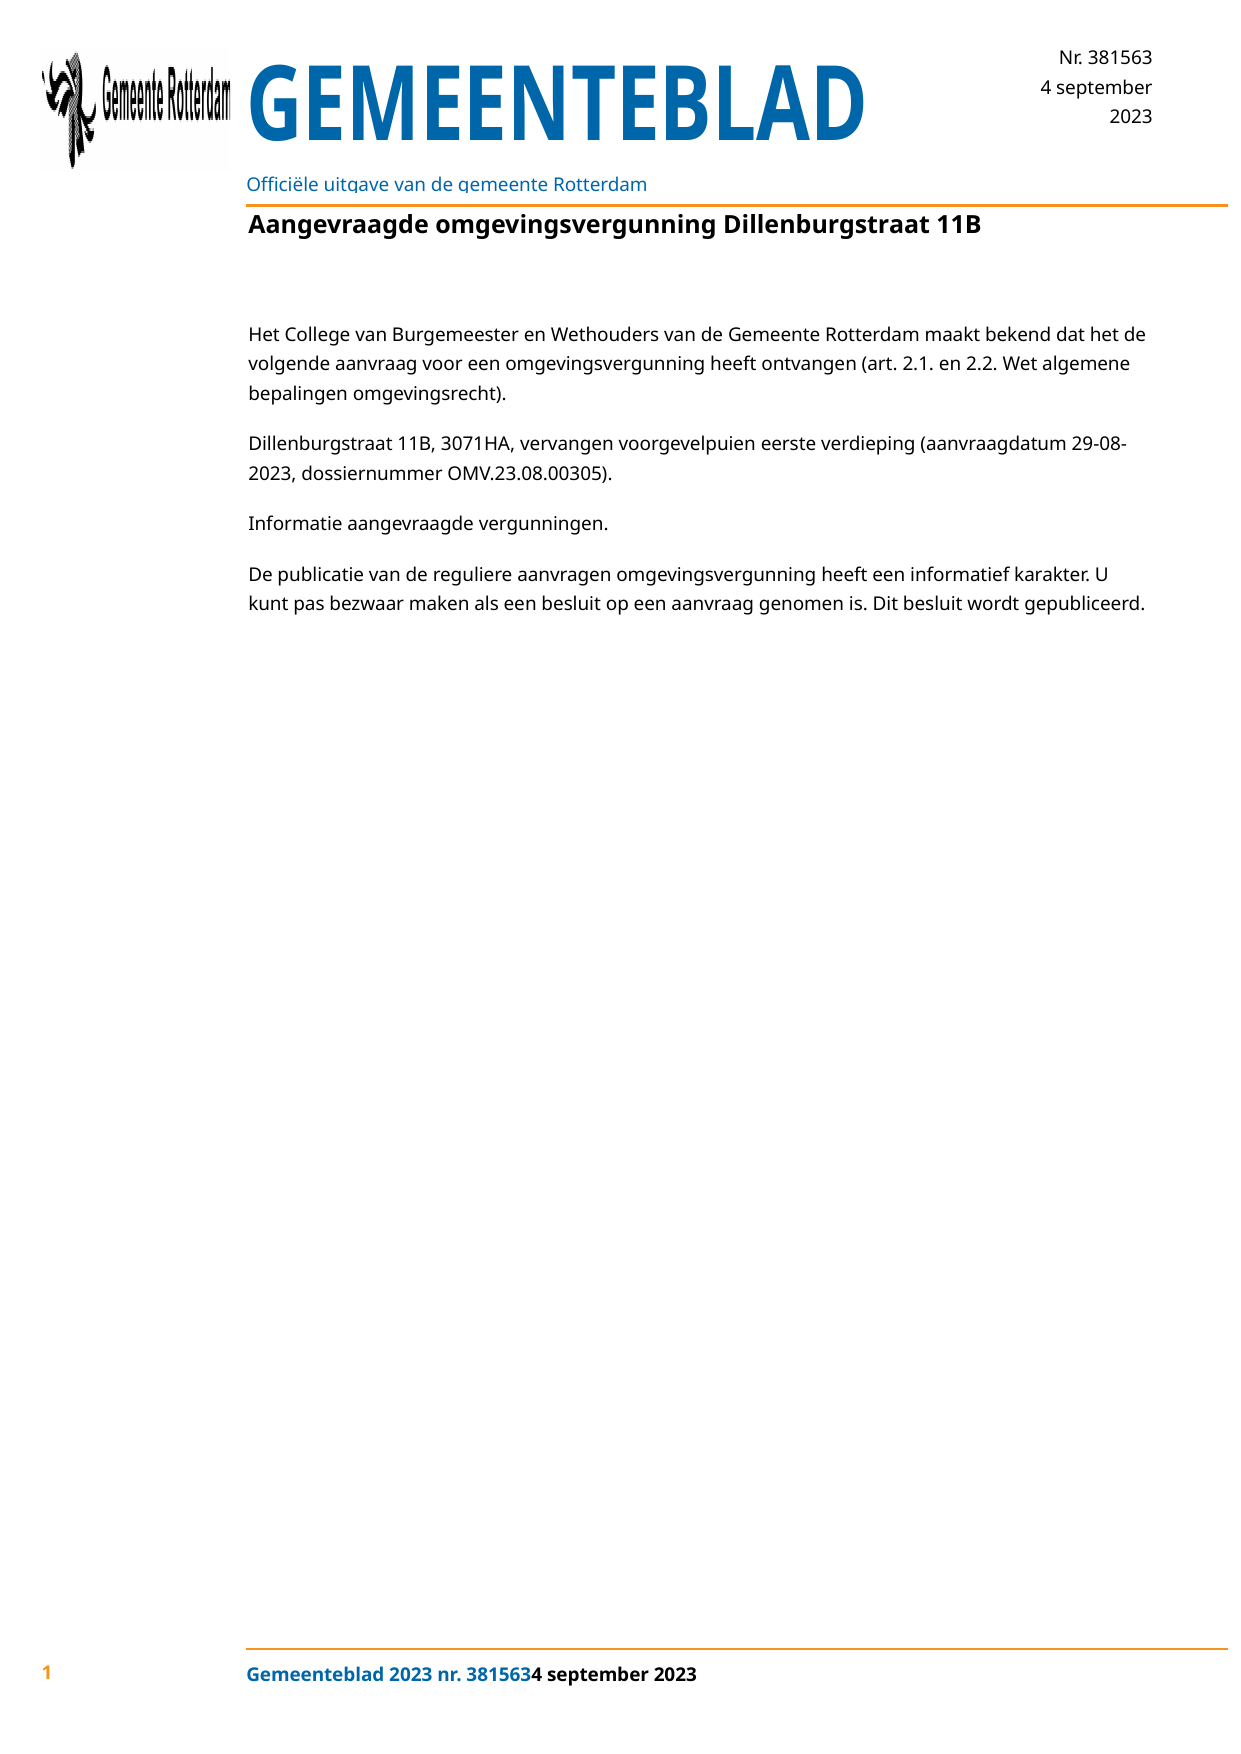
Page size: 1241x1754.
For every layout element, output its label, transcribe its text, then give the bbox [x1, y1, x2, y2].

text Dillenburgstraat 11B, 3071HA, vervangen voorgevelpuien eerste verdieping (aanvraagdatum 29-08-2023, dossiernummer OMV.23.08.00305). [248, 430, 1152, 486]
text Aangevraagde omgevingsvergunning Dillenburgstraat 11B [248, 207, 1152, 241]
picture [41, 47, 231, 172]
text Het College van Burgemeester en Wethouders van de Gemeente Rotterdam maakt bekend dat het de volgende aanvraag voor een omgevingsvergunning heeft ontvangen (art. 2.1. en 2.2. Wet algemene bepalingen omgevingsrecht). [248, 321, 1152, 406]
text De publicatie van de reguliere aanvragen omgevingsvergunning heeft een informatief karakter. U kunt pas bezwaar maken als een besluit op een aanvraag genomen is. Dit besluit wordt gepubliceerd. [248, 561, 1152, 616]
text Informatie aangevraagde vergunningen. [248, 510, 1152, 536]
